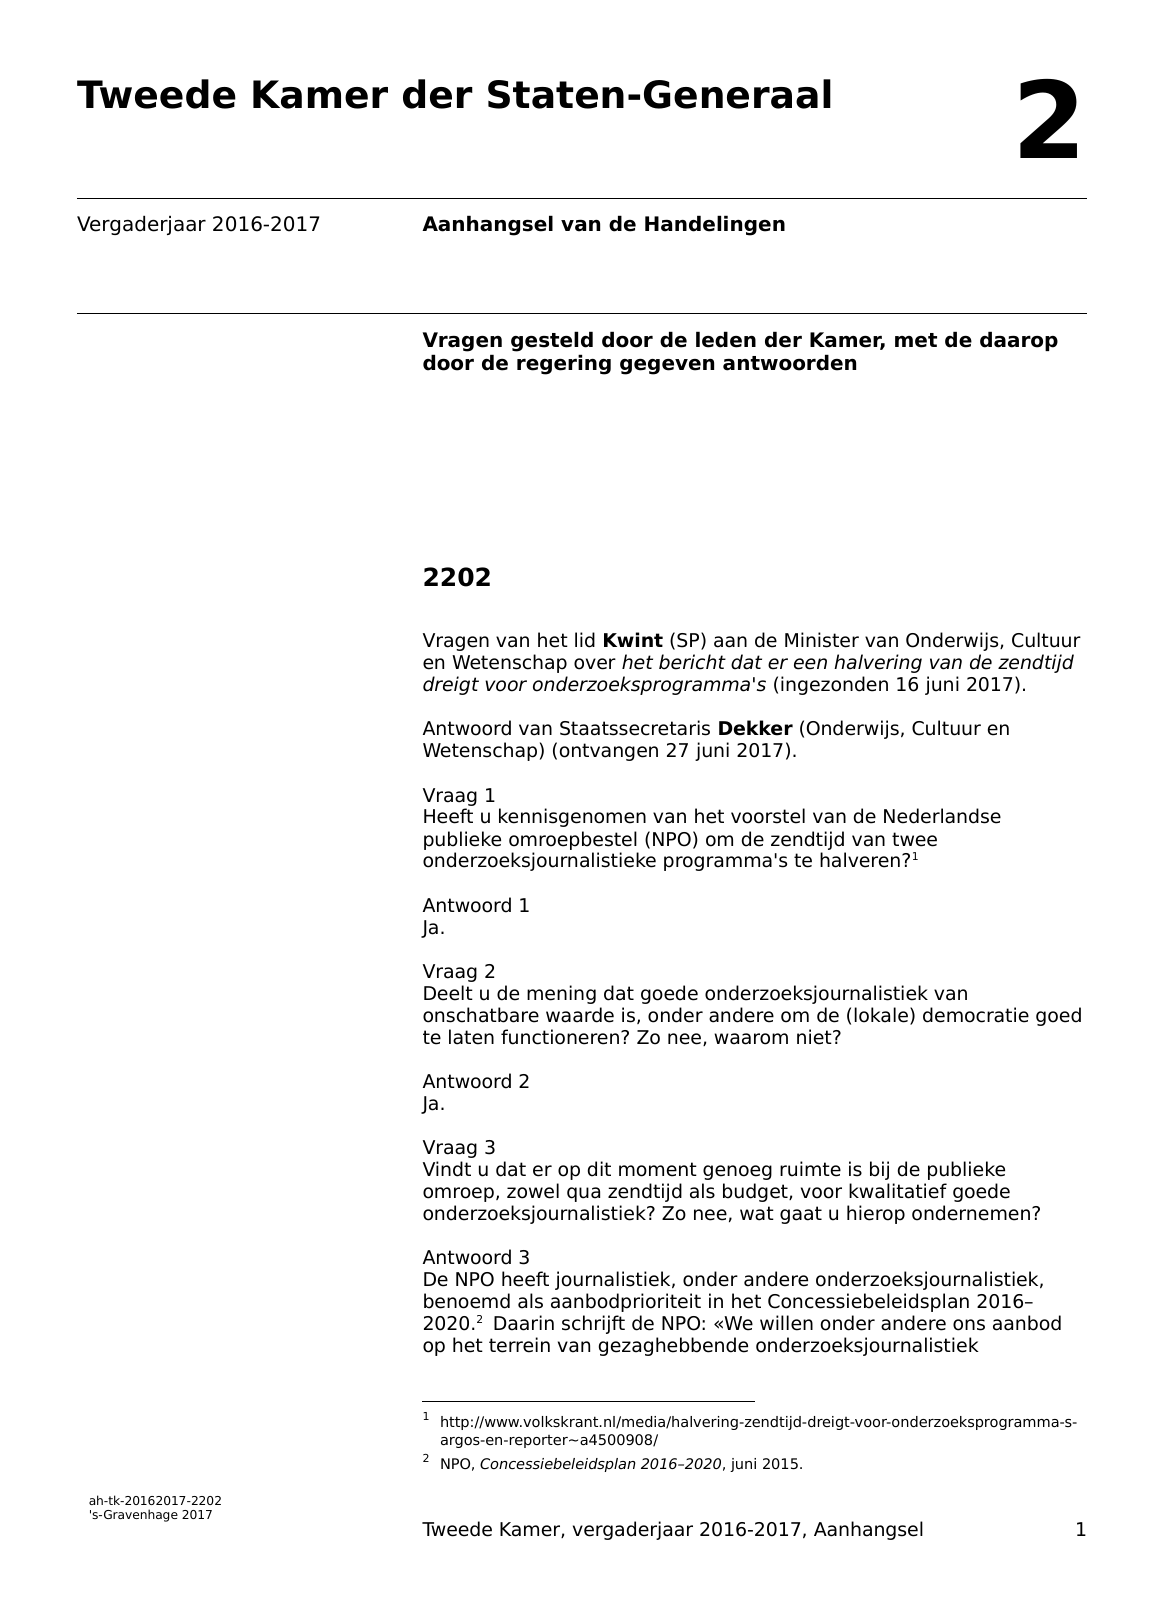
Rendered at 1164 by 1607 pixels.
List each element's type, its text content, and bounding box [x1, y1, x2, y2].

text Vraag 3 [422, 1137, 1087, 1159]
text Antwoord van Staatssecretaris Dekker (Onderwijs, Cultuur en Wetenschap) (ontvangen 27 juni 2017). [422, 718, 1087, 762]
text Ja. [422, 1093, 1087, 1115]
text 's-Gravenhage 2017 [88, 1508, 323, 1522]
table_header 2 [886, 59, 1087, 198]
text ah-tk-20162017-2202 [88, 1494, 323, 1508]
text Ja. [422, 917, 1087, 938]
table_cell Aanhangsel van de Handelingen [422, 199, 1087, 313]
table_cell Vergaderjaar 2016-2017 [77, 199, 422, 313]
text NPO, Concessiebeleidsplan 2016–2020, juni 2015. [422, 1452, 1087, 1474]
text De NPO heeft journalistiek, onder andere onderzoeksjournalistiek, benoemd als aanbodprioriteit in het Concessiebeleidsplan 2016–2020. Daarin schrijft de NPO: «We willen onder andere ons aanbod op het terrein van gezaghebbende onderzoeksjournalistiek [422, 1269, 1087, 1357]
text Antwoord 3 [422, 1247, 1087, 1269]
text Heeft u kennisgenomen van het voorstel van de Nederlandse publieke omroepbestel (NPO) om de zendtijd van twee onderzoeksjournalistieke programma's te halveren? [422, 806, 1087, 872]
text http://www.volkskrant.nl/media/halvering-zendtijd-dreigt-voor-onderzoeksprogramma-s-argos-en-reporter~a4500908/ [422, 1410, 1087, 1449]
text Antwoord 1 [422, 894, 1087, 917]
text 2202 [422, 563, 1087, 592]
text Vindt u dat er op dit moment genoeg ruimte is bij de publieke omroep, zowel qua zendtijd als budget, voor kwalitatief goede onderzoeksjournalistiek? Zo nee, wat gaat u hierop ondernemen? [422, 1159, 1087, 1225]
text Vraag 2 [422, 961, 1087, 983]
text Deelt u de mening dat goede onderzoeksjournalistiek van onschatbare waarde is, onder andere om de (lokale) democratie goed te laten functioneren? Zo nee, waarom niet? [422, 983, 1087, 1049]
text Vraag 1 [422, 784, 1087, 806]
table_header Tweede Kamer der Staten-Generaal [77, 59, 886, 198]
text Vragen van het lid Kwint (SP) aan de Minister van Onderwijs, Cultuur en Wetenschap over het bericht dat er een halvering van de zendtijd dreigt voor onderzoeksprogramma's (ingezonden 16 juni 2017). [422, 630, 1087, 696]
text Antwoord 2 [422, 1071, 1087, 1093]
table_cell [77, 314, 422, 375]
table_cell Vragen gesteld door de leden der Kamer, met de daarop door de regering gegeven antwoorden [422, 314, 1087, 375]
